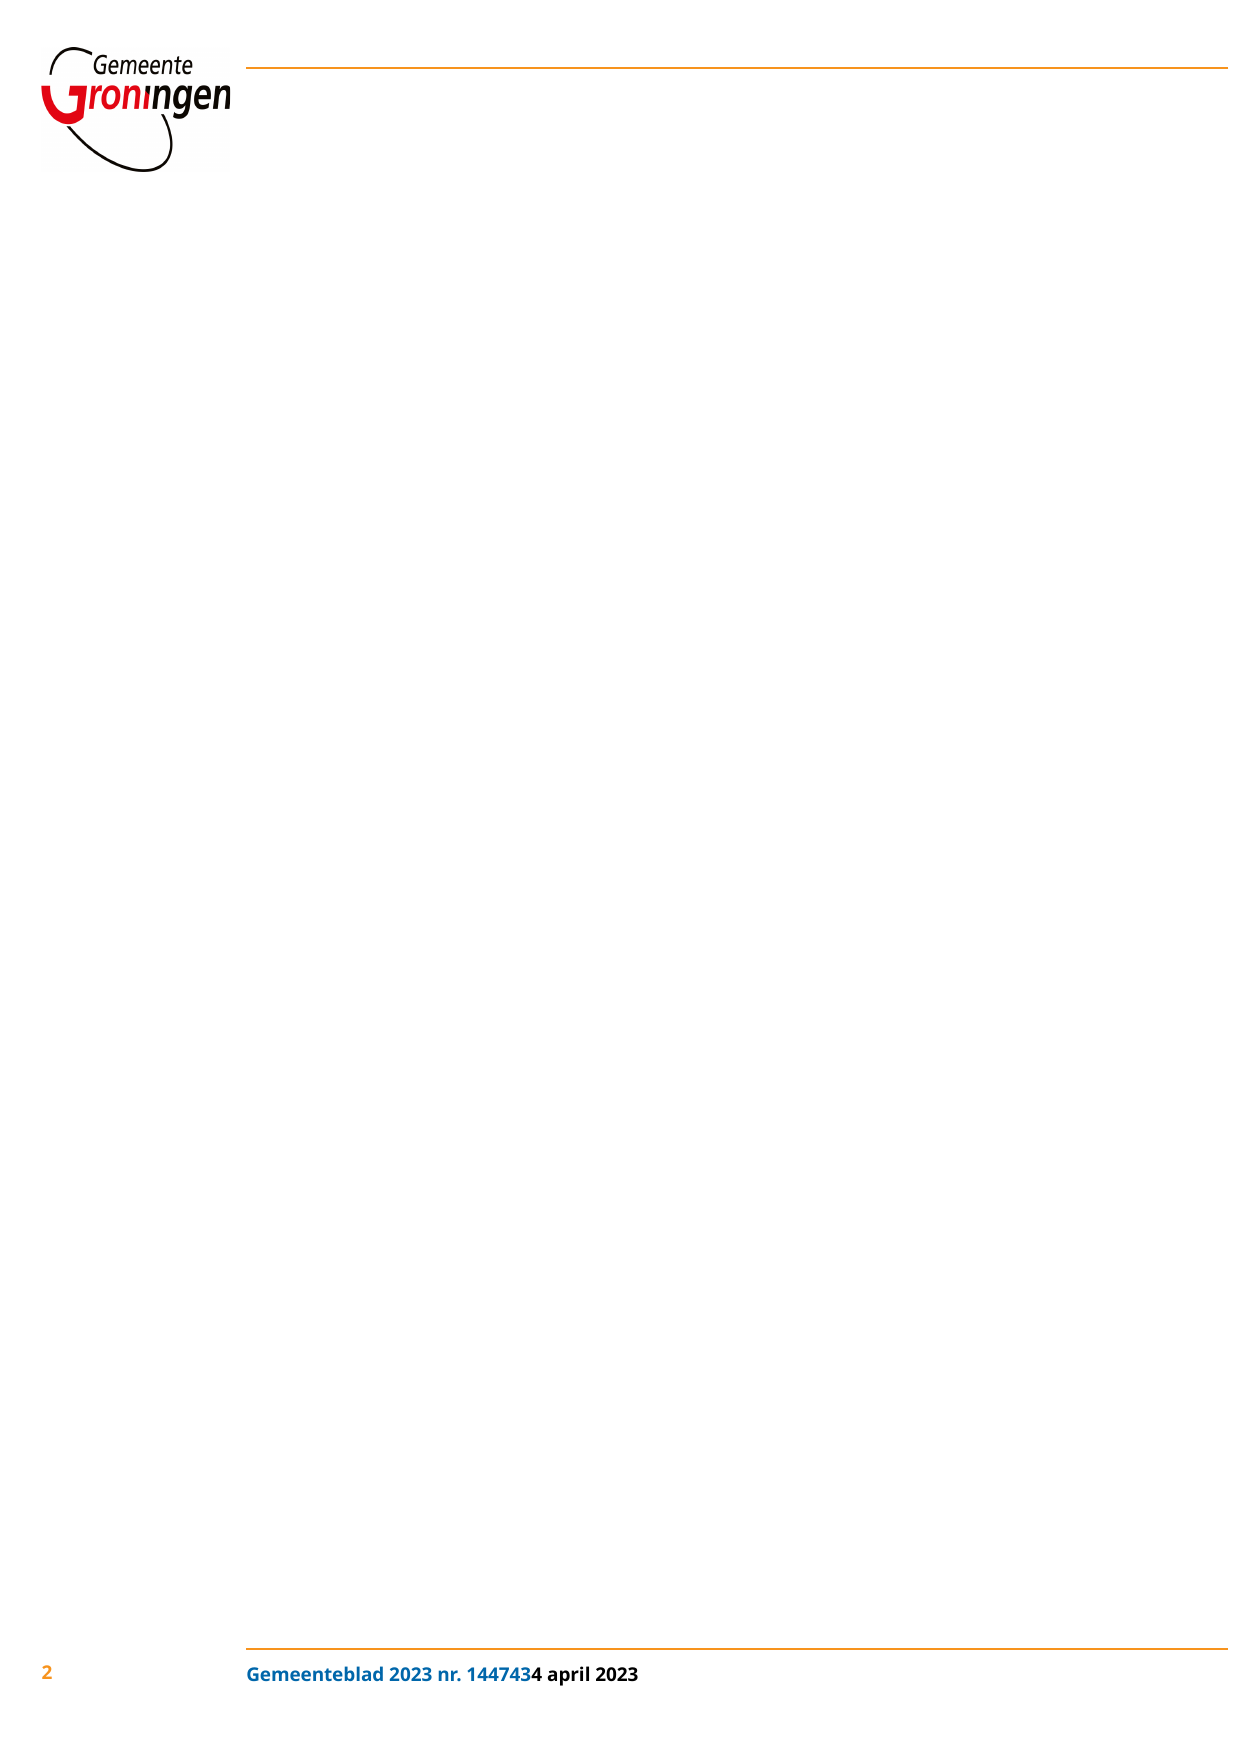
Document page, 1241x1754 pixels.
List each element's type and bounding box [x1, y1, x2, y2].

picture [41, 47, 231, 172]
